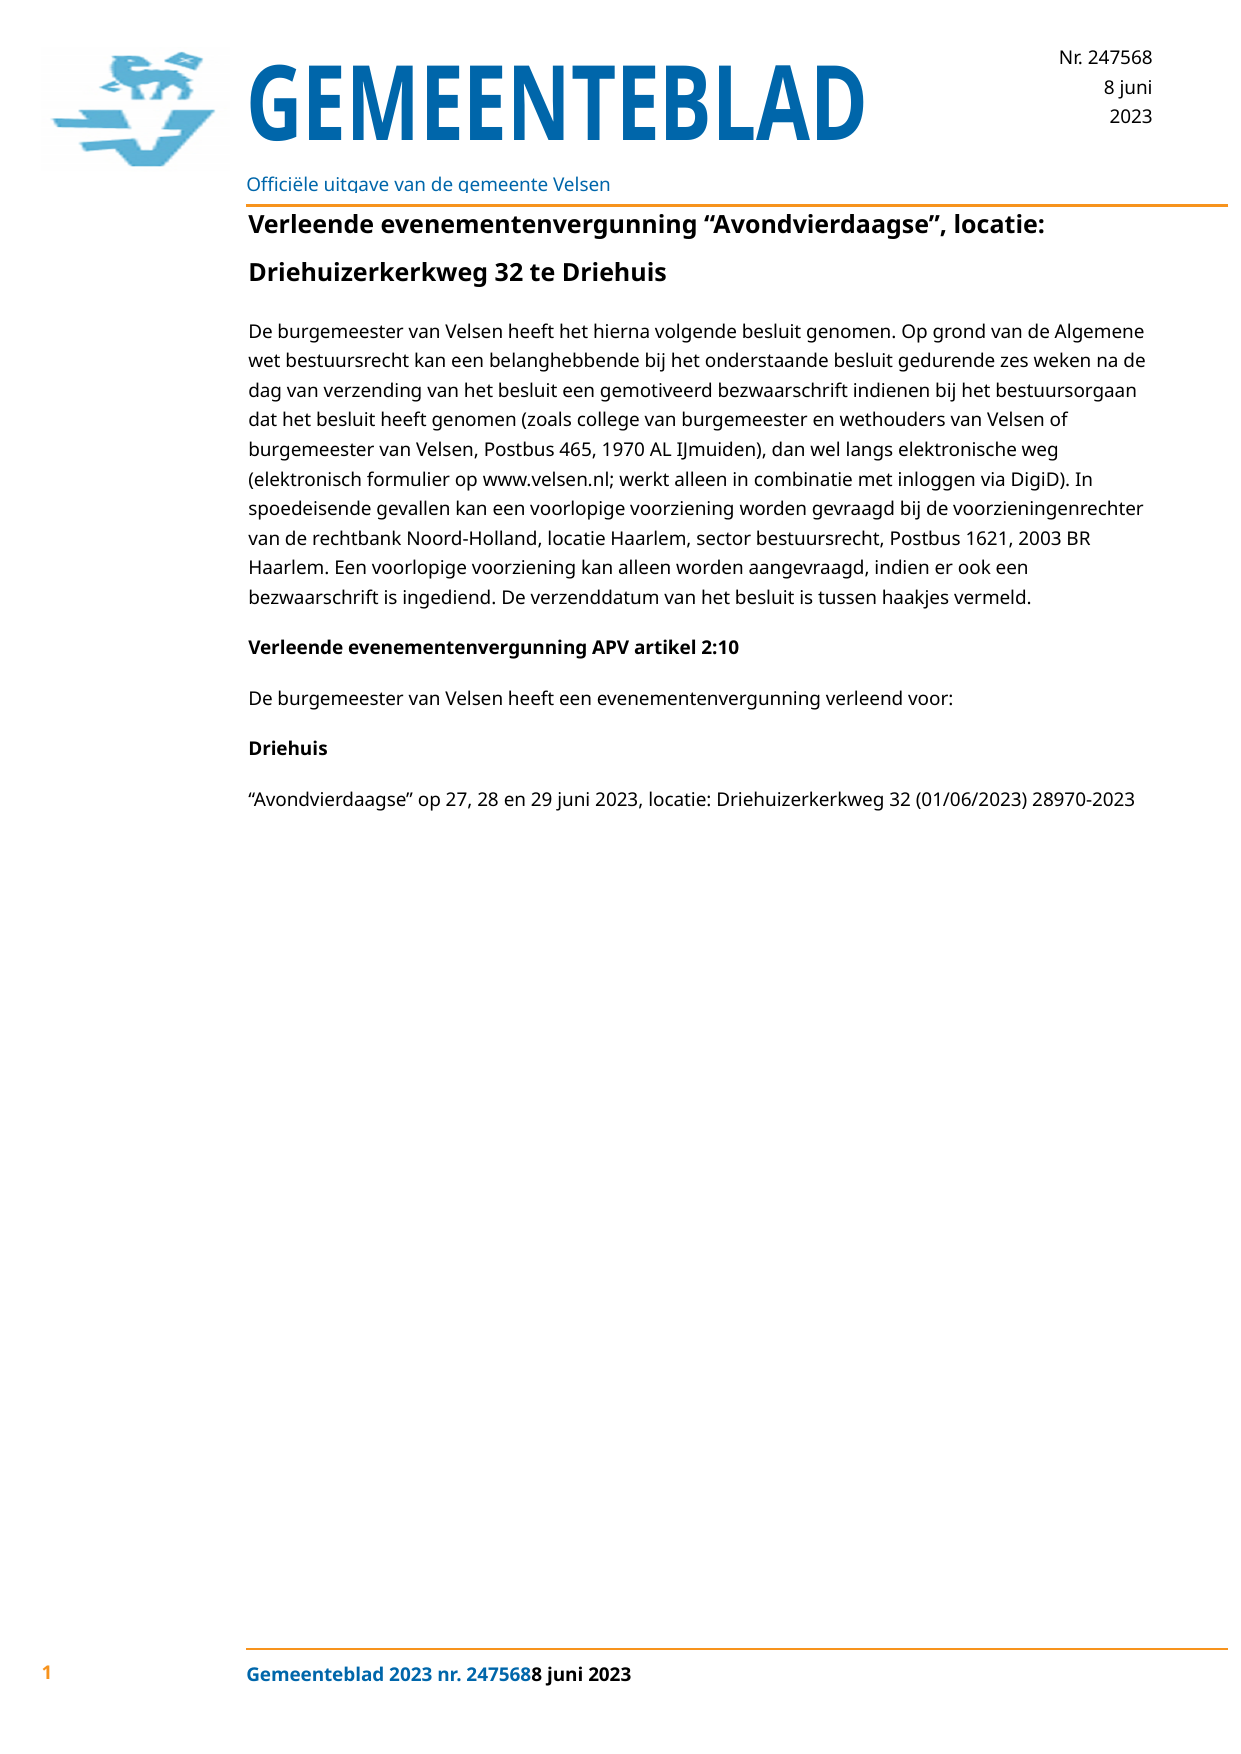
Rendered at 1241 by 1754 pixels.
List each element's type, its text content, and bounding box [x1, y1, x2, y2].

picture [41, 47, 231, 172]
text Verleende evenementenvergunning “Avondvierdaagse”, locatie: Driehuizerkerkweg 32 te Driehuis [248, 207, 1152, 288]
text Driehuis [248, 735, 1152, 761]
text De burgemeester van Velsen heeft een evenementenvergunning verleend voor: [248, 685, 1152, 711]
text Verleende evenementenvergunning APV artikel 2:10 [248, 634, 1152, 660]
text De burgemeester van Velsen heeft het hierna volgende besluit genomen. Op grond van de Algemene wet bestuursrecht kan een belanghebbende bij het onderstaande besluit gedurende zes weken na de dag van verzending van het besluit een gemotiveerd bezwaarschrift indienen bij het bestuursorgaan dat het besluit heeft genomen (zoals college van burgemeester en wethouders van Velsen of burgemeester van Velsen, Postbus 465, 1970 AL IJmuiden), dan wel langs elektronische weg (elektronisch formulier op www.velsen.nl; werkt alleen in combinatie met inloggen via DigiD). In spoedeisende gevallen kan een voorlopige voorziening worden gevraagd bij de voorzieningenrechter van de rechtbank Noord-Holland, locatie Haarlem, sector bestuursrecht, Postbus 1621, 2003 BR Haarlem. Een voorlopige voorziening kan alleen worden aangevraagd, indien er ook een bezwaarschrift is ingediend. De verzenddatum van het besluit is tussen haakjes vermeld. [248, 318, 1152, 610]
text “Avondvierdaagse” op 27, 28 en 29 juni 2023, locatie: Driehuizerkerkweg 32 (01/06/2023) 28970-2023 [248, 786, 1152, 812]
